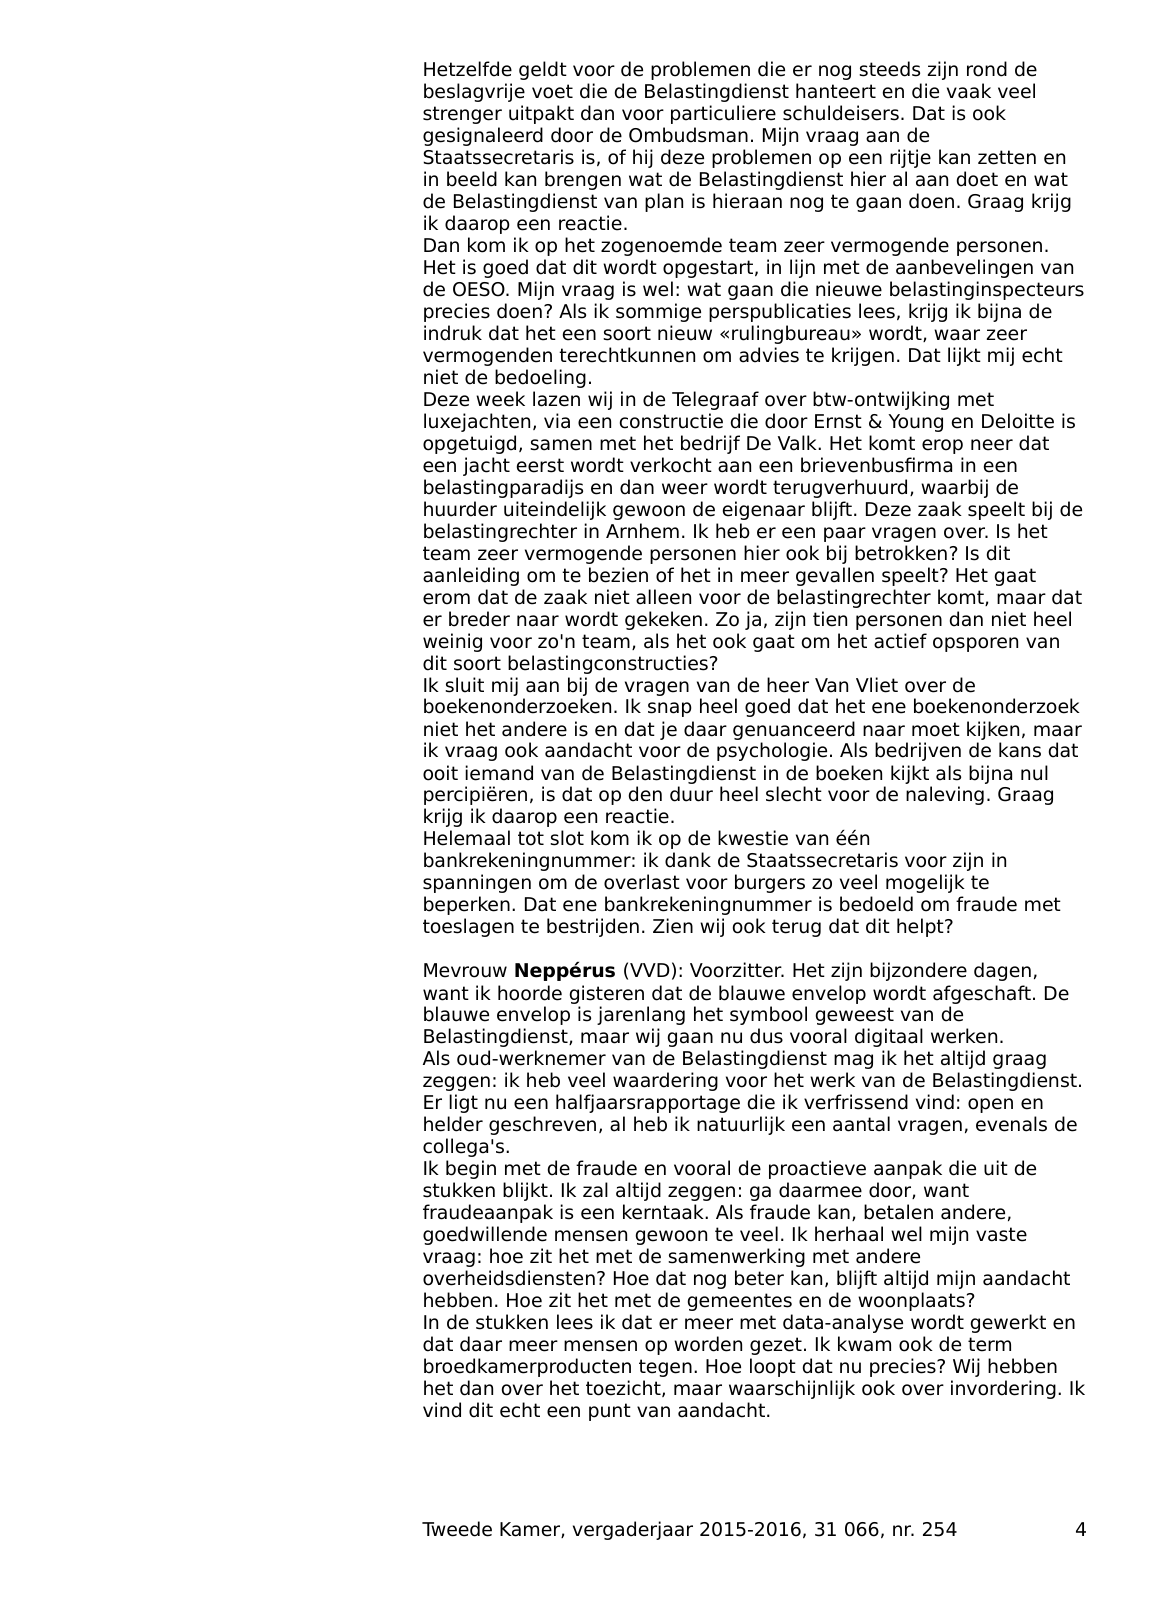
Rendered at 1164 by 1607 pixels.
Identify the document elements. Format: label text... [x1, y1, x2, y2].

text Ik sluit mij aan bij de vragen van de heer Van Vliet over de boekenonderzoeken. Ik snap heel goed dat het ene boekenonderzoek niet het andere is en dat je daar genuanceerd naar moet kijken, maar ik vraag ook aandacht voor de psychologie. Als bedrijven de kans dat ooit iemand van de Belastingdienst in de boeken kijkt als bijna nul percipiëren, is dat op den duur heel slecht voor de naleving. Graag krijg ik daarop een reactie. [422, 674, 1087, 828]
text Hetzelfde geldt voor de problemen die er nog steeds zijn rond de beslagvrije voet die de Belastingdienst hanteert en die vaak veel strenger uitpakt dan voor particuliere schuldeisers. Dat is ook gesignaleerd door de Ombudsman. Mijn vraag aan de Staatssecretaris is, of hij deze problemen op een rijtje kan zetten en in beeld kan brengen wat de Belastingdienst hier al aan doet en wat de Belastingdienst van plan is hieraan nog te gaan doen. Graag krijg ik daarop een reactie. [422, 59, 1087, 235]
text Als oud-werknemer van de Belastingdienst mag ik het altijd graag zeggen: ik heb veel waardering voor het werk van de Belastingdienst. Er ligt nu een halfjaarsrapportage die ik verfrissend vind: open en helder geschreven, al heb ik natuurlijk een aantal vragen, evenals de collega's. [422, 1048, 1087, 1158]
text Mevrouw Neppérus (VVD): Voorzitter. Het zijn bijzondere dagen, want ik hoorde gisteren dat de blauwe envelop wordt afgeschaft. De blauwe envelop is jarenlang het symbool geweest van de Belastingdienst, maar wij gaan nu dus vooral digitaal werken. [422, 960, 1087, 1048]
text Deze week lazen wij in de Telegraaf over btw-ontwijking met luxejachten, via een constructie die door Ernst & Young en Deloitte is opgetuigd, samen met het bedrijf De Valk. Het komt erop neer dat een jacht eerst wordt verkocht aan een brievenbusfirma in een belastingparadijs en dan weer wordt terugverhuurd, waarbij de huurder uiteindelijk gewoon de eigenaar blijft. Deze zaak speelt bij de belastingrechter in Arnhem. Ik heb er een paar vragen over. Is het team zeer vermogende personen hier ook bij betrokken? Is dit aanleiding om te bezien of het in meer gevallen speelt? Het gaat erom dat de zaak niet alleen voor de belastingrechter komt, maar dat er breder naar wordt gekeken. Zo ja, zijn tien personen dan niet heel weinig voor zo'n team, als het ook gaat om het actief opsporen van dit soort belastingconstructies? [422, 389, 1087, 674]
text Ik begin met de fraude en vooral de proactieve aanpak die uit de stukken blijkt. Ik zal altijd zeggen: ga daarmee door, want fraudeaanpak is een kerntaak. Als fraude kan, betalen andere, goedwillende mensen gewoon te veel. Ik herhaal wel mijn vaste vraag: hoe zit het met de samenwerking met andere overheidsdiensten? Hoe dat nog beter kan, blijft altijd mijn aandacht hebben. Hoe zit het met de gemeentes en de woonplaats? [422, 1158, 1087, 1312]
text In de stukken lees ik dat er meer met data-analyse wordt gewerkt en dat daar meer mensen op worden gezet. Ik kwam ook de term broedkamerproducten tegen. Hoe loopt dat nu precies? Wij hebben het dan over het toezicht, maar waarschijnlijk ook over invordering. Ik vind dit echt een punt van aandacht. [422, 1312, 1087, 1422]
text Dan kom ik op het zogenoemde team zeer vermogende personen. Het is goed dat dit wordt opgestart, in lijn met de aanbevelingen van de OESO. Mijn vraag is wel: wat gaan die nieuwe belastinginspecteurs precies doen? Als ik sommige perspublicaties lees, krijg ik bijna de indruk dat het een soort nieuw «rulingbureau» wordt, waar zeer vermogenden terechtkunnen om advies te krijgen. Dat lijkt mij echt niet de bedoeling. [422, 235, 1087, 389]
text Helemaal tot slot kom ik op de kwestie van één bankrekeningnummer: ik dank de Staatssecretaris voor zijn in spanningen om de overlast voor burgers zo veel mogelijk te beperken. Dat ene bankrekeningnummer is bedoeld om fraude met toeslagen te bestrijden. Zien wij ook terug dat dit helpt? [422, 828, 1087, 938]
